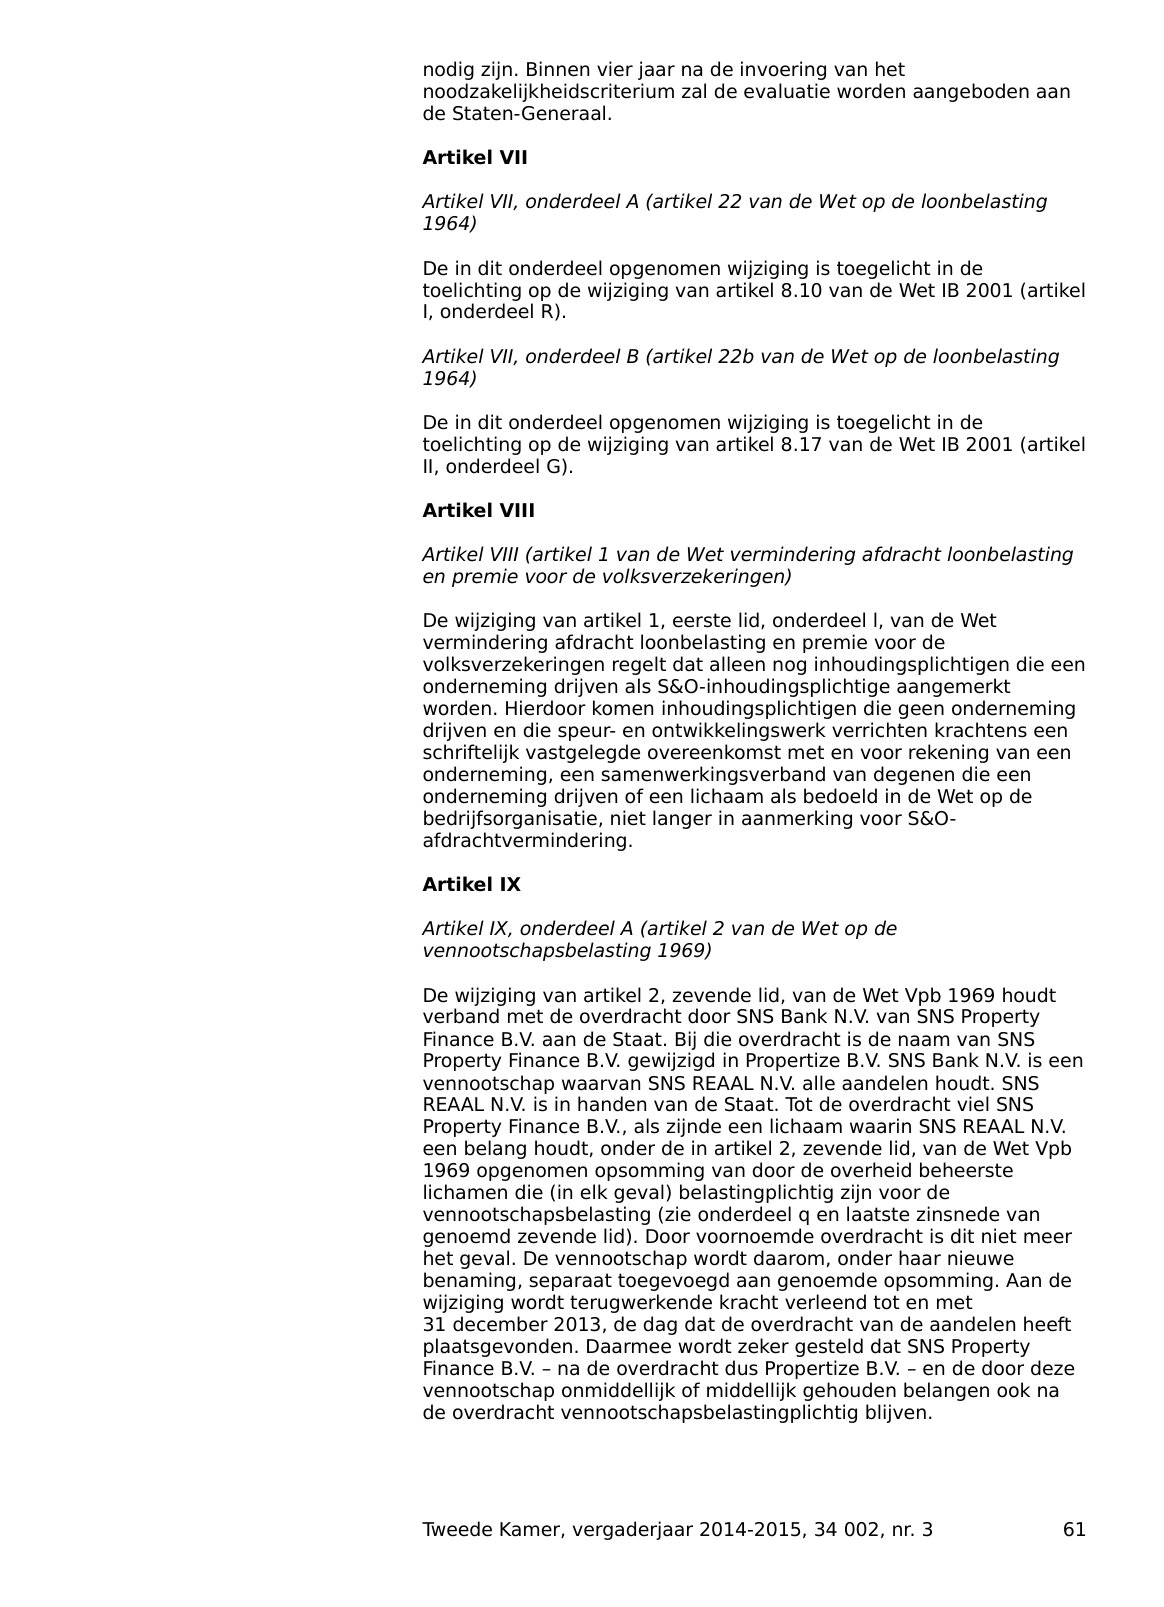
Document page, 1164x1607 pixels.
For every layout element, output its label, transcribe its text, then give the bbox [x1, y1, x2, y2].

text De wijziging van artikel 2, zevende lid, van de Wet Vpb 1969 houdt verband met de overdracht door SNS Bank N.V. van SNS Property Finance B.V. aan de Staat. Bij die overdracht is de naam van SNS Property Finance B.V. gewijzigd in Propertize B.V. SNS Bank N.V. is een vennootschap waarvan SNS REAAL N.V. alle aandelen houdt. SNS REAAL N.V. is in handen van de Staat. Tot de overdracht viel SNS Property Finance B.V., als zijnde een lichaam waarin SNS REAAL N.V. een belang houdt, onder de in artikel 2, zevende lid, van de Wet Vpb 1969 opgenomen opsomming van door de overheid beheerste lichamen die (in elk geval) belastingplichtig zijn voor de vennootschapsbelasting (zie onderdeel q en laatste zinsnede van genoemd zevende lid). Door voornoemde overdracht is dit niet meer het geval. De vennootschap wordt daarom, onder haar nieuwe benaming, separaat toegevoegd aan genoemde opsomming. Aan de wijziging wordt terugwerkende kracht verleend tot en met 31 december 2013, de dag dat de overdracht van de aandelen heeft plaatsgevonden. Daarmee wordt zeker gesteld dat SNS Property Finance B.V. – na de overdracht dus Propertize B.V. – en de door deze vennootschap onmiddellijk of middellijk gehouden belangen ook na de overdracht vennootschapsbelastingplichtig blijven. [422, 984, 1087, 1424]
subtitle Artikel IX, onderdeel A (artikel 2 van de Wet op de vennootschapsbelasting 1969) [422, 918, 1087, 962]
subtitle Artikel IX [422, 874, 1087, 896]
subtitle Artikel VIII [422, 500, 1087, 522]
text nodig zijn. Binnen vier jaar na de invoering van het noodzakelijkheidscriterium zal de evaluatie worden aangeboden aan de Staten-Generaal. [422, 59, 1087, 125]
subtitle Artikel VII, onderdeel A (artikel 22 van de Wet op de loonbelasting 1964) [422, 191, 1087, 235]
text De in dit onderdeel opgenomen wijziging is toegelicht in de toelichting op de wijziging van artikel 8.10 van de Wet IB 2001 (artikel I, onderdeel R). [422, 257, 1087, 323]
subtitle Artikel VII [422, 147, 1087, 169]
text De wijziging van artikel 1, eerste lid, onderdeel l, van de Wet vermindering afdracht loonbelasting en premie voor de volksverzekeringen regelt dat alleen nog inhoudingsplichtigen die een onderneming drijven als S&O-inhoudingsplichtige aangemerkt worden. Hierdoor komen inhoudingsplichtigen die geen onderneming drijven en die speur- en ontwikkelingswerk verrichten krachtens een schriftelijk vastgelegde overeenkomst met en voor rekening van een onderneming, een samenwerkingsverband van degenen die een onderneming drijven of een lichaam als bedoeld in de Wet op de bedrijfsorganisatie, niet langer in aanmerking voor S&O-afdrachtvermindering. [422, 610, 1087, 852]
text De in dit onderdeel opgenomen wijziging is toegelicht in de toelichting op de wijziging van artikel 8.17 van de Wet IB 2001 (artikel II, onderdeel G). [422, 412, 1087, 478]
subtitle Artikel VII, onderdeel B (artikel 22b van de Wet op de loonbelasting 1964) [422, 346, 1087, 389]
subtitle Artikel VIII (artikel 1 van de Wet vermindering afdracht loonbelasting en premie voor de volksverzekeringen) [422, 544, 1087, 588]
